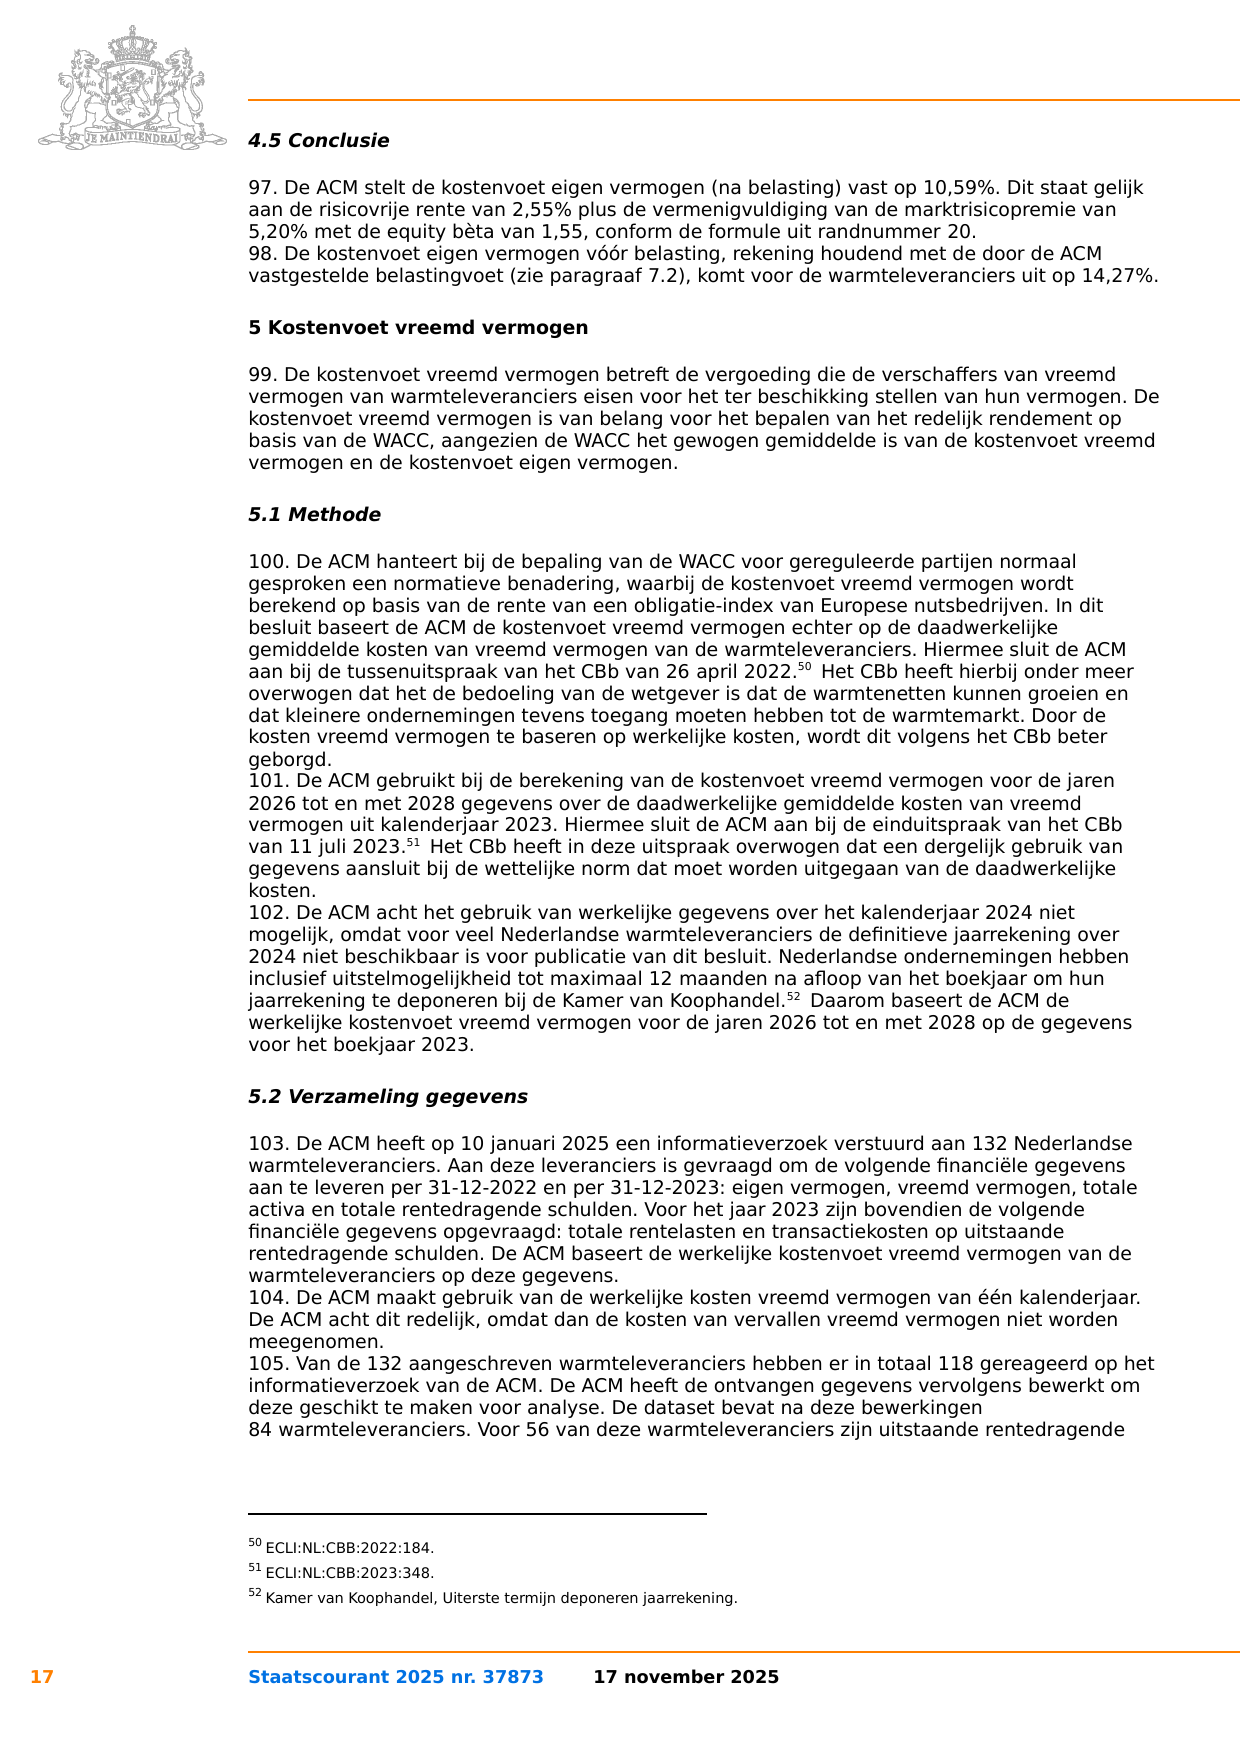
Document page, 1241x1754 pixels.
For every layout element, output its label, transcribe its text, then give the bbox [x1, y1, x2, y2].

text ECLI:NL:CBB:2023:348. [248, 1561, 1163, 1583]
text 102. De ACM acht het gebruik van werkelijke gegevens over het kalenderjaar 2024 niet mogelijk, omdat voor veel Nederlandse warmteleveranciers de definitieve jaarrekening over 2024 niet beschikbaar is voor publicatie van dit besluit. Nederlandse ondernemingen hebben inclusief uitstelmogelijkheid tot maximaal 12 maanden na afloop van het boekjaar om hun jaarrekening te deponeren bij de Kamer van Koophandel. Daarom baseert de ACM de werkelijke kostenvoet vreemd vermogen voor de jaren 2026 tot en met 2028 op de gegevens voor het boekjaar 2023. [248, 902, 1163, 1056]
text 105. Van de 132 aangeschreven warmteleveranciers hebben er in totaal 118 gereageerd op het informatieverzoek van de ACM. De ACM heeft de ontvangen gegevens vervolgens bewerkt om deze geschikt te maken voor analyse. De dataset bevat na deze bewerkingen 84 warmteleveranciers. Voor 56 van deze warmteleveranciers zijn uitstaande rentedragende [248, 1353, 1163, 1441]
subtitle 5.1 Methode [248, 504, 1163, 526]
text 103. De ACM heeft op 10 januari 2025 een informatieverzoek verstuurd aan 132 Nederlandse warmteleveranciers. Aan deze leveranciers is gevraagd om de volgende financiële gegevens aan te leveren per 31-12-2022 en per 31-12-2023: eigen vermogen, vreemd vermogen, totale activa en totale rentedragende schulden. Voor het jaar 2023 zijn bovendien de volgende financiële gegevens opgevraagd: totale rentelasten en transactiekosten op uitstaande rentedragende schulden. De ACM baseert de werkelijke kostenvoet vreemd vermogen van de warmteleveranciers op deze gegevens. [248, 1133, 1163, 1287]
text 97. De ACM stelt de kostenvoet eigen vermogen (na belasting) vast op 10,59%. Dit staat gelijk aan de risicovrije rente van 2,55% plus de vermenigvuldiging van de marktrisicopremie van 5,20% met de equity bèta van 1,55, conform de formule uit randnummer 20. [248, 177, 1163, 243]
text 99. De kostenvoet vreemd vermogen betreft de vergoeding die de verschaffers van vreemd vermogen van warmteleveranciers eisen voor het ter beschikking stellen van hun vermogen. De kostenvoet vreemd vermogen is van belang voor het bepalen van het redelijk rendement op basis van de WACC, aangezien de WACC het gewogen gemiddelde is van de kostenvoet vreemd vermogen en de kostenvoet eigen vermogen. [248, 364, 1163, 474]
text 100. De ACM hanteert bij de bepaling van de WACC voor gereguleerde partijen normaal gesproken een normatieve benadering, waarbij de kostenvoet vreemd vermogen wordt berekend op basis van de rente van een obligatie-index van Europese nutsbedrijven. In dit besluit baseert de ACM de kostenvoet vreemd vermogen echter op de daadwerkelijke gemiddelde kosten van vreemd vermogen van de warmteleveranciers. Hiermee sluit de ACM aan bij de tussenuitspraak van het CBb van 26 april 2022. Het CBb heeft hierbij onder meer overwogen dat het de bedoeling van de wetgever is dat de warmtenetten kunnen groeien en dat kleinere ondernemingen tevens toegang moeten hebben tot de warmtemarkt. Door de kosten vreemd vermogen te baseren op werkelijke kosten, wordt dit volgens het CBb beter geborgd. [248, 551, 1163, 770]
subtitle 4.5 Conclusie [248, 130, 1163, 152]
text Kamer van Koophandel, Uiterste termijn deponeren jaarrekening. [248, 1586, 1163, 1608]
text 104. De ACM maakt gebruik van de werkelijke kosten vreemd vermogen van één kalenderjaar. De ACM acht dit redelijk, omdat dan de kosten van vervallen vreemd vermogen niet worden meegenomen. [248, 1287, 1163, 1353]
text 98. De kostenvoet eigen vermogen vóór belasting, rekening houdend met de door de ACM vastgestelde belastingvoet (zie paragraaf 7.2), komt voor de warmteleveranciers uit op 14,27%. [248, 243, 1163, 287]
subtitle 5 Kostenvoet vreemd vermogen [248, 317, 1163, 339]
picture [38, 25, 227, 150]
text ECLI:NL:CBB:2022:184. [248, 1536, 1163, 1558]
text 101. De ACM gebruikt bij de berekening van de kostenvoet vreemd vermogen voor de jaren 2026 tot en met 2028 gegevens over de daadwerkelijke gemiddelde kosten van vreemd vermogen uit kalenderjaar 2023. Hiermee sluit de ACM aan bij de einduitspraak van het CBb van 11 juli 2023. Het CBb heeft in deze uitspraak overwogen dat een dergelijk gebruik van gegevens aansluit bij de wettelijke norm dat moet worden uitgegaan van de daadwerkelijke kosten. [248, 770, 1163, 902]
subtitle 5.2 Verzameling gegevens [248, 1086, 1163, 1108]
